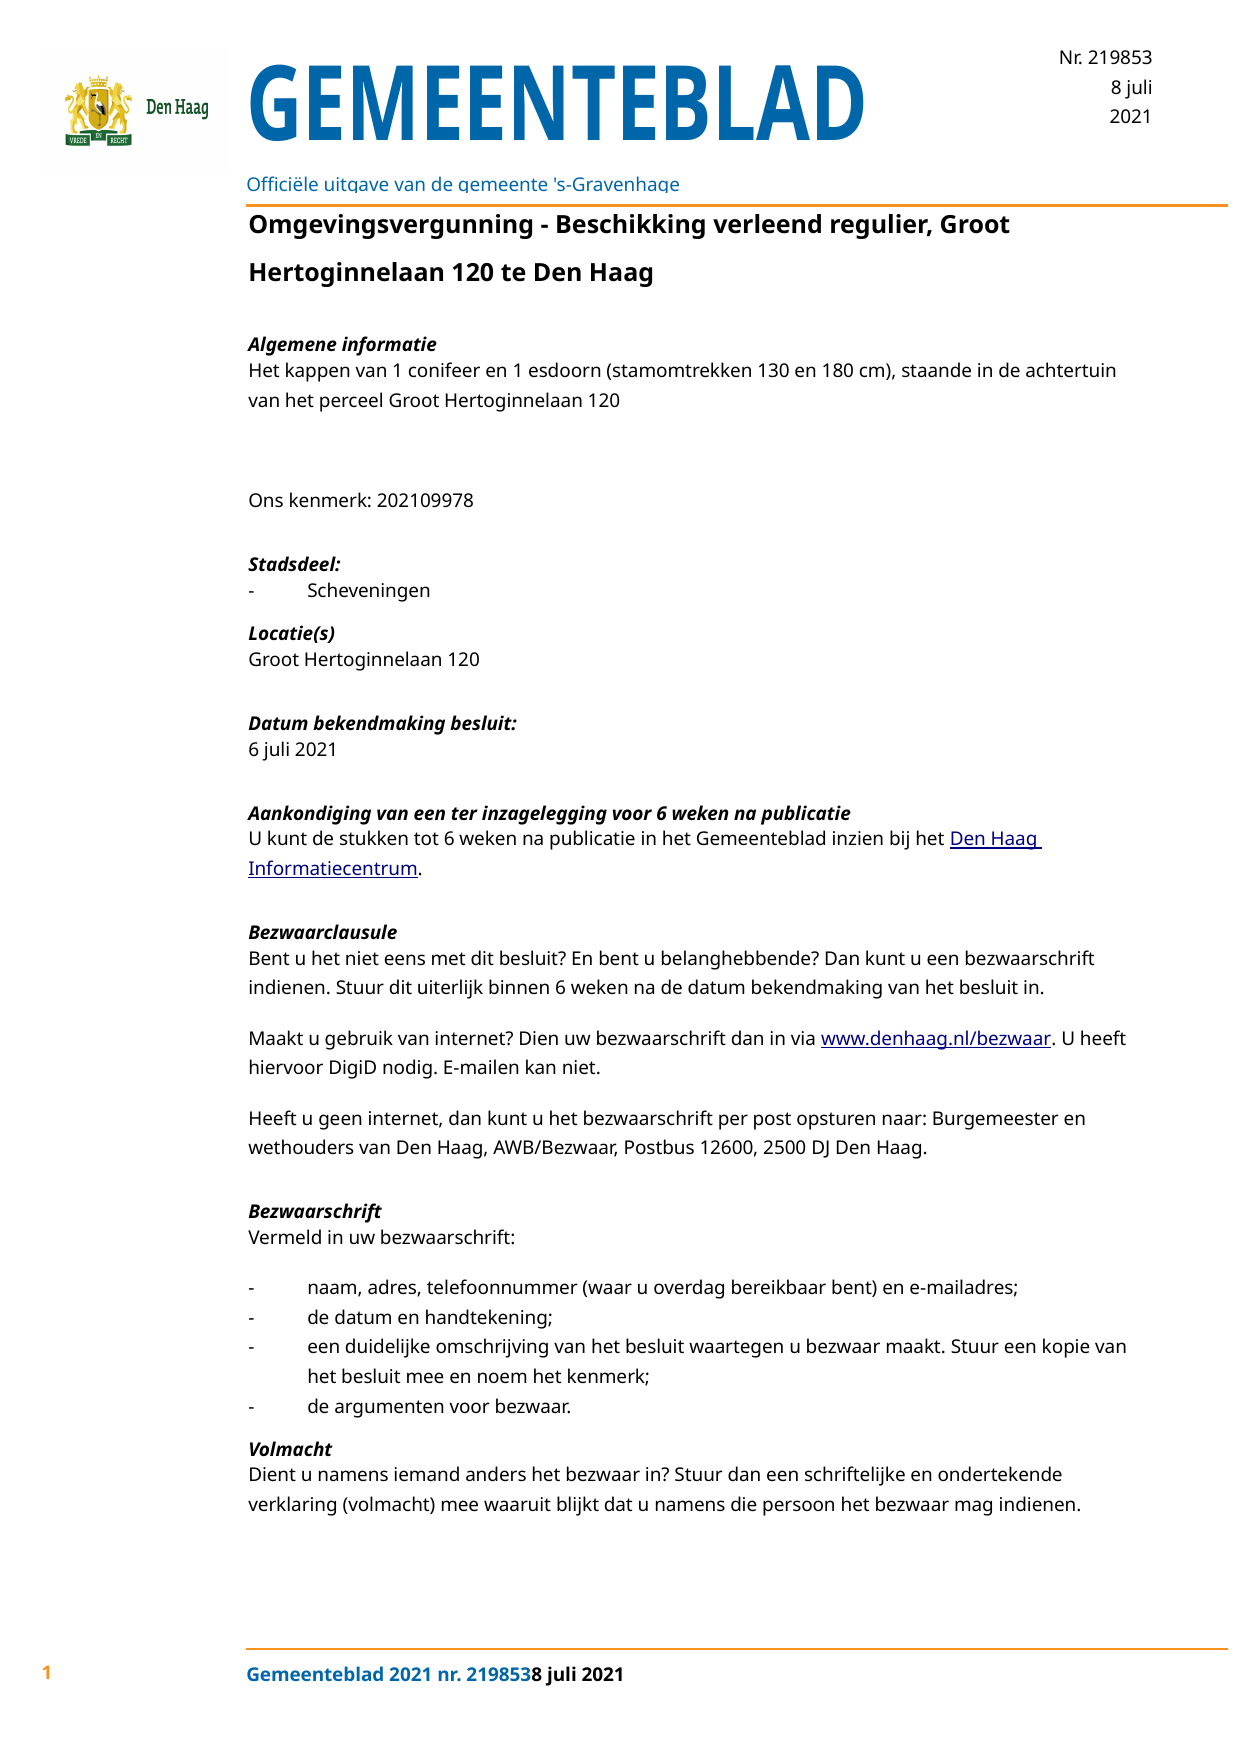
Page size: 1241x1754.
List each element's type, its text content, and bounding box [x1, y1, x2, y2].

list de datum en handtekening; [248, 1304, 1152, 1330]
list de argumenten voor bezwaar. [248, 1393, 1152, 1418]
text 6 juli 2021 [248, 736, 1152, 762]
text Bezwaarschrift [248, 1198, 1152, 1224]
text Dient u namens iemand anders het bezwaar in? Stuur dan een schriftelijke en ondertekende verklaring (volmacht) mee waaruit blijkt dat u namens die persoon het bezwaar mag indienen. [248, 1462, 1152, 1517]
text Locatie(s) [248, 620, 1152, 646]
list naam, adres, telefoonnummer (waar u overdag bereikbaar bent) en e-mailadres; [248, 1274, 1152, 1300]
picture [41, 47, 231, 172]
text Bezwaarclausule [248, 919, 1152, 945]
text Ons kenmerk: 202109978 [248, 488, 1152, 513]
text Maakt u gebruik van internet? Dien uw bezwaarschrift dan in via www.denhaag.nl/bezwaar. U heeft hiervoor DigiD nodig. E-mailen kan niet. [248, 1025, 1152, 1080]
list een duidelijke omschrijving van het besluit waartegen u bezwaar maakt. Stuur een kopie van het besluit mee en noem het kenmerk; [248, 1334, 1152, 1389]
text U kunt de stukken tot 6 weken na publicatie in het Gemeenteblad inzien bij het Den Haag Informatiecentrum. [248, 826, 1152, 881]
text Groot Hertoginnelaan 120 [248, 646, 1152, 672]
text Het kappen van 1 conifeer en 1 esdoorn (stamomtrekken 130 en 180 cm), staande in de achtertuin van het perceel Groot Hertoginnelaan 120 [248, 357, 1152, 412]
text Aankondiging van een ter inzagelegging voor 6 weken na publicatie [248, 800, 1152, 826]
text Stadsdeel: [248, 552, 1152, 577]
text Volmacht [248, 1436, 1152, 1462]
text Omgevingsvergunning - Beschikking verleend regulier, Groot Hertoginnelaan 120 te Den Haag [248, 207, 1152, 288]
text Heeft u geen internet, dan kunt u het bezwaarschrift per post opsturen naar: Burgemeester en wethouders van Den Haag, AWB/Bezwaar, Postbus 12600, 2500 DJ Den Haag. [248, 1105, 1152, 1160]
list Scheveningen [248, 577, 1152, 603]
text Algemene informatie [248, 331, 1152, 357]
text Vermeld in uw bezwaarschrift: [248, 1224, 1152, 1250]
text Datum bekendmaking besluit: [248, 710, 1152, 736]
text Bent u het niet eens met dit besluit? En bent u belanghebbende? Dan kunt u een bezwaarschrift indienen. Stuur dit uiterlijk binnen 6 weken na de datum bekendmaking van het besluit in. [248, 945, 1152, 1000]
